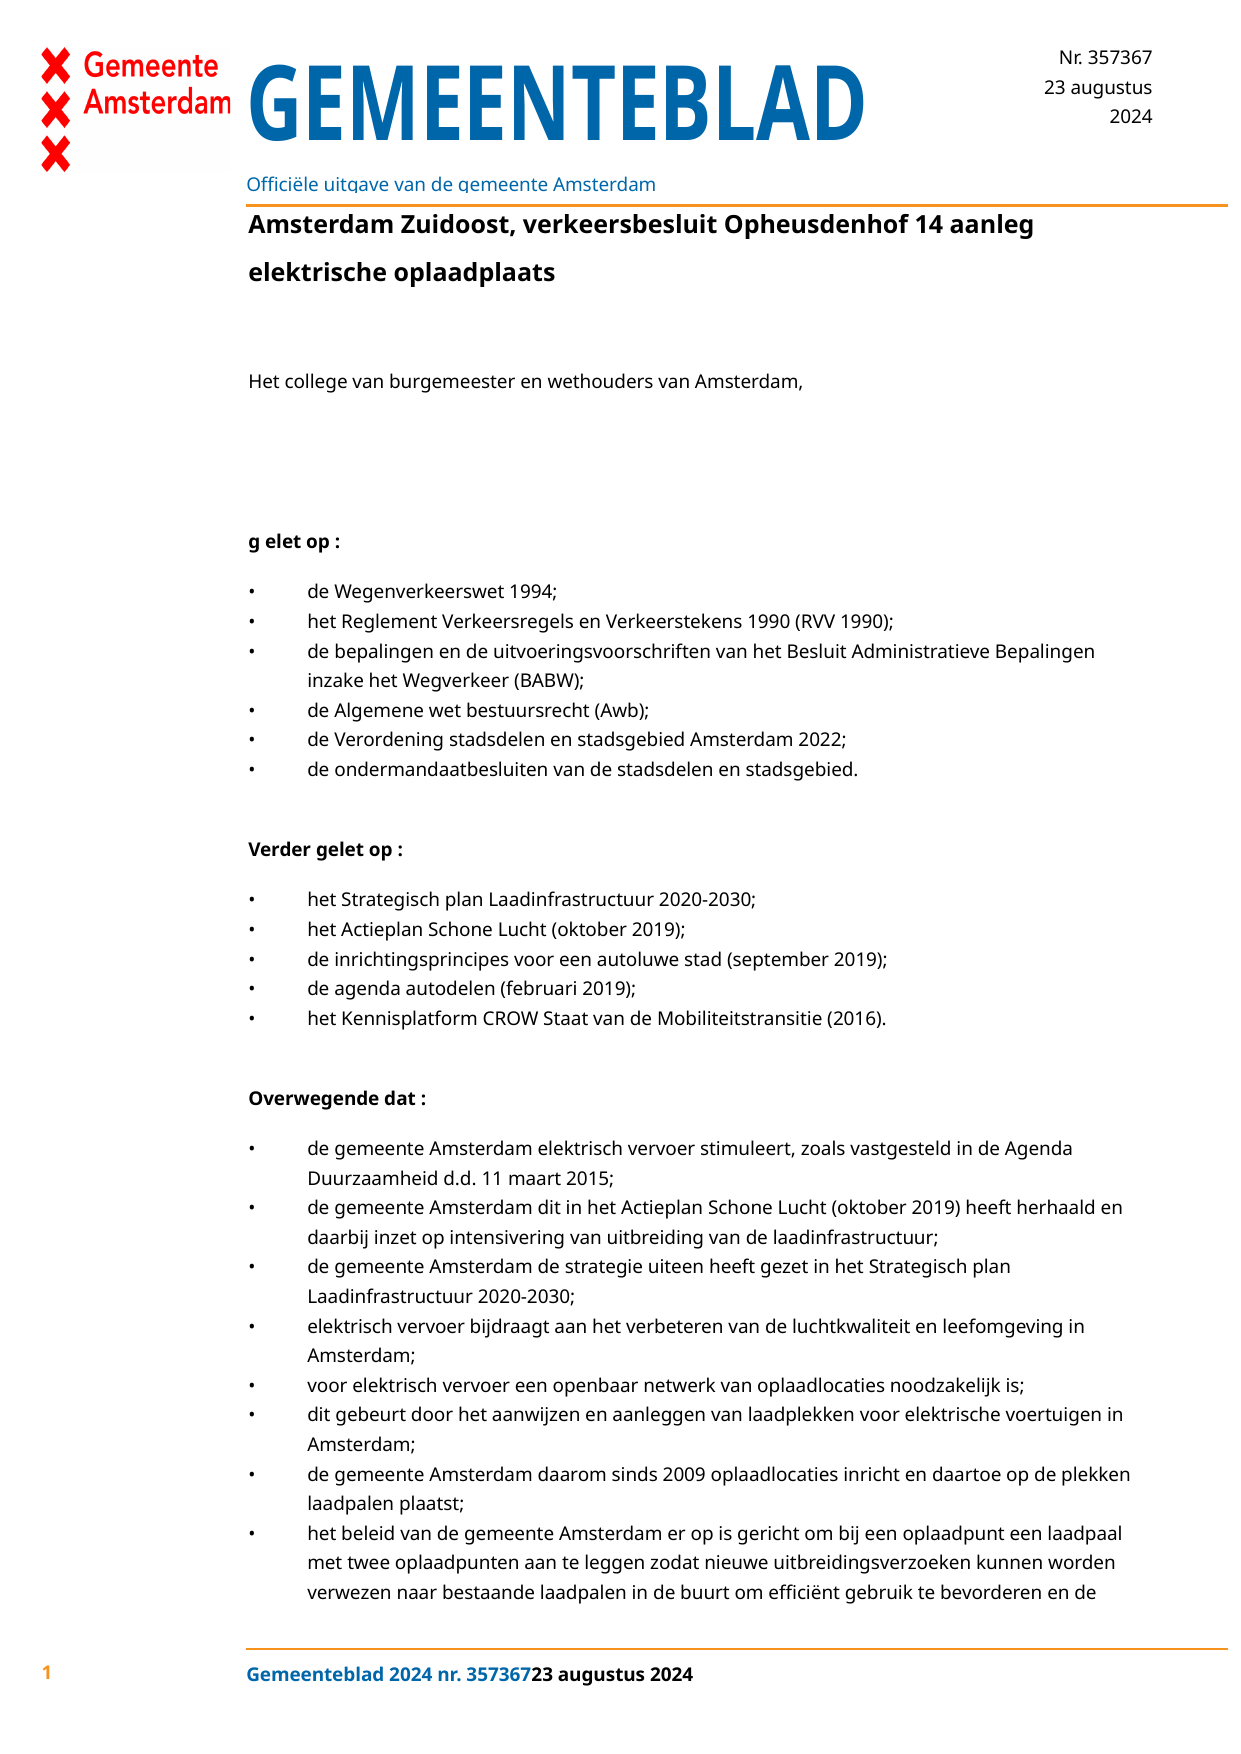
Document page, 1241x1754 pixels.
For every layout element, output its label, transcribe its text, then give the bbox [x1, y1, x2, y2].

list de gemeente Amsterdam daarom sinds 2009 oplaadlocaties inricht en daartoe op de plekken laadpalen plaatst; [248, 1461, 1152, 1516]
list de agenda autodelen (februari 2019); [248, 975, 1152, 1001]
text Het college van burgemeester en wethouders van Amsterdam, [248, 368, 1152, 394]
list het Reglement Verkeersregels en Verkeerstekens 1990 (RVV 1990); [248, 608, 1152, 634]
text Verder gelet op : [248, 836, 1152, 862]
text g elet op : [248, 528, 1152, 554]
list de ondermandaatbesluiten van de stadsdelen en stadsgebied. [248, 756, 1152, 782]
picture [41, 47, 231, 172]
list het Actieplan Schone Lucht (oktober 2019); [248, 916, 1152, 942]
list de Verordening stadsdelen en stadsgebied Amsterdam 2022; [248, 727, 1152, 752]
text Overwegende dat : [248, 1085, 1152, 1111]
list het Strategisch plan Laadinfrastructuur 2020-2030; [248, 887, 1152, 912]
list de gemeente Amsterdam elektrisch vervoer stimuleert, zoals vastgesteld in de Agenda Duurzaamheid d.d. 11 maart 2015; [248, 1135, 1152, 1191]
list de inrichtingsprincipes voor een autoluwe stad (september 2019); [248, 946, 1152, 971]
list de gemeente Amsterdam dit in het Actieplan Schone Lucht (oktober 2019) heeft herhaald en daarbij inzet op intensivering van uitbreiding van de laadinfrastructuur; [248, 1194, 1152, 1250]
list het Kennisplatform CROW Staat van de Mobiliteitstransitie (2016). [248, 1005, 1152, 1031]
text Amsterdam Zuidoost, verkeersbesluit Opheusdenhof 14 aanleg elektrische oplaadplaats [248, 207, 1152, 288]
list het beleid van de gemeente Amsterdam er op is gericht om bij een oplaadpunt een laadpaal met twee oplaadpunten aan te leggen zodat nieuwe uitbreidingsverzoeken kunnen worden verwezen naar bestaande laadpalen in de buurt om efficiënt gebruik te bevorderen en de [248, 1520, 1152, 1605]
list de gemeente Amsterdam de strategie uiteen heeft gezet in het Strategisch plan Laadinfrastructuur 2020-2030; [248, 1254, 1152, 1309]
list elektrisch vervoer bijdraagt aan het verbeteren van de luchtkwaliteit en leefomgeving in Amsterdam; [248, 1313, 1152, 1368]
list de bepalingen en de uitvoeringsvoorschriften van het Besluit Administratieve Bepalingen inzake het Wegverkeer (BABW); [248, 638, 1152, 693]
list voor elektrisch vervoer een openbaar netwerk van oplaadlocaties noodzakelijk is; [248, 1372, 1152, 1398]
list de Algemene wet bestuursrecht (Awb); [248, 697, 1152, 723]
list dit gebeurt door het aanwijzen en aanleggen van laadplekken voor elektrische voertuigen in Amsterdam; [248, 1402, 1152, 1457]
list de Wegenverkeerswet 1994; [248, 579, 1152, 604]
